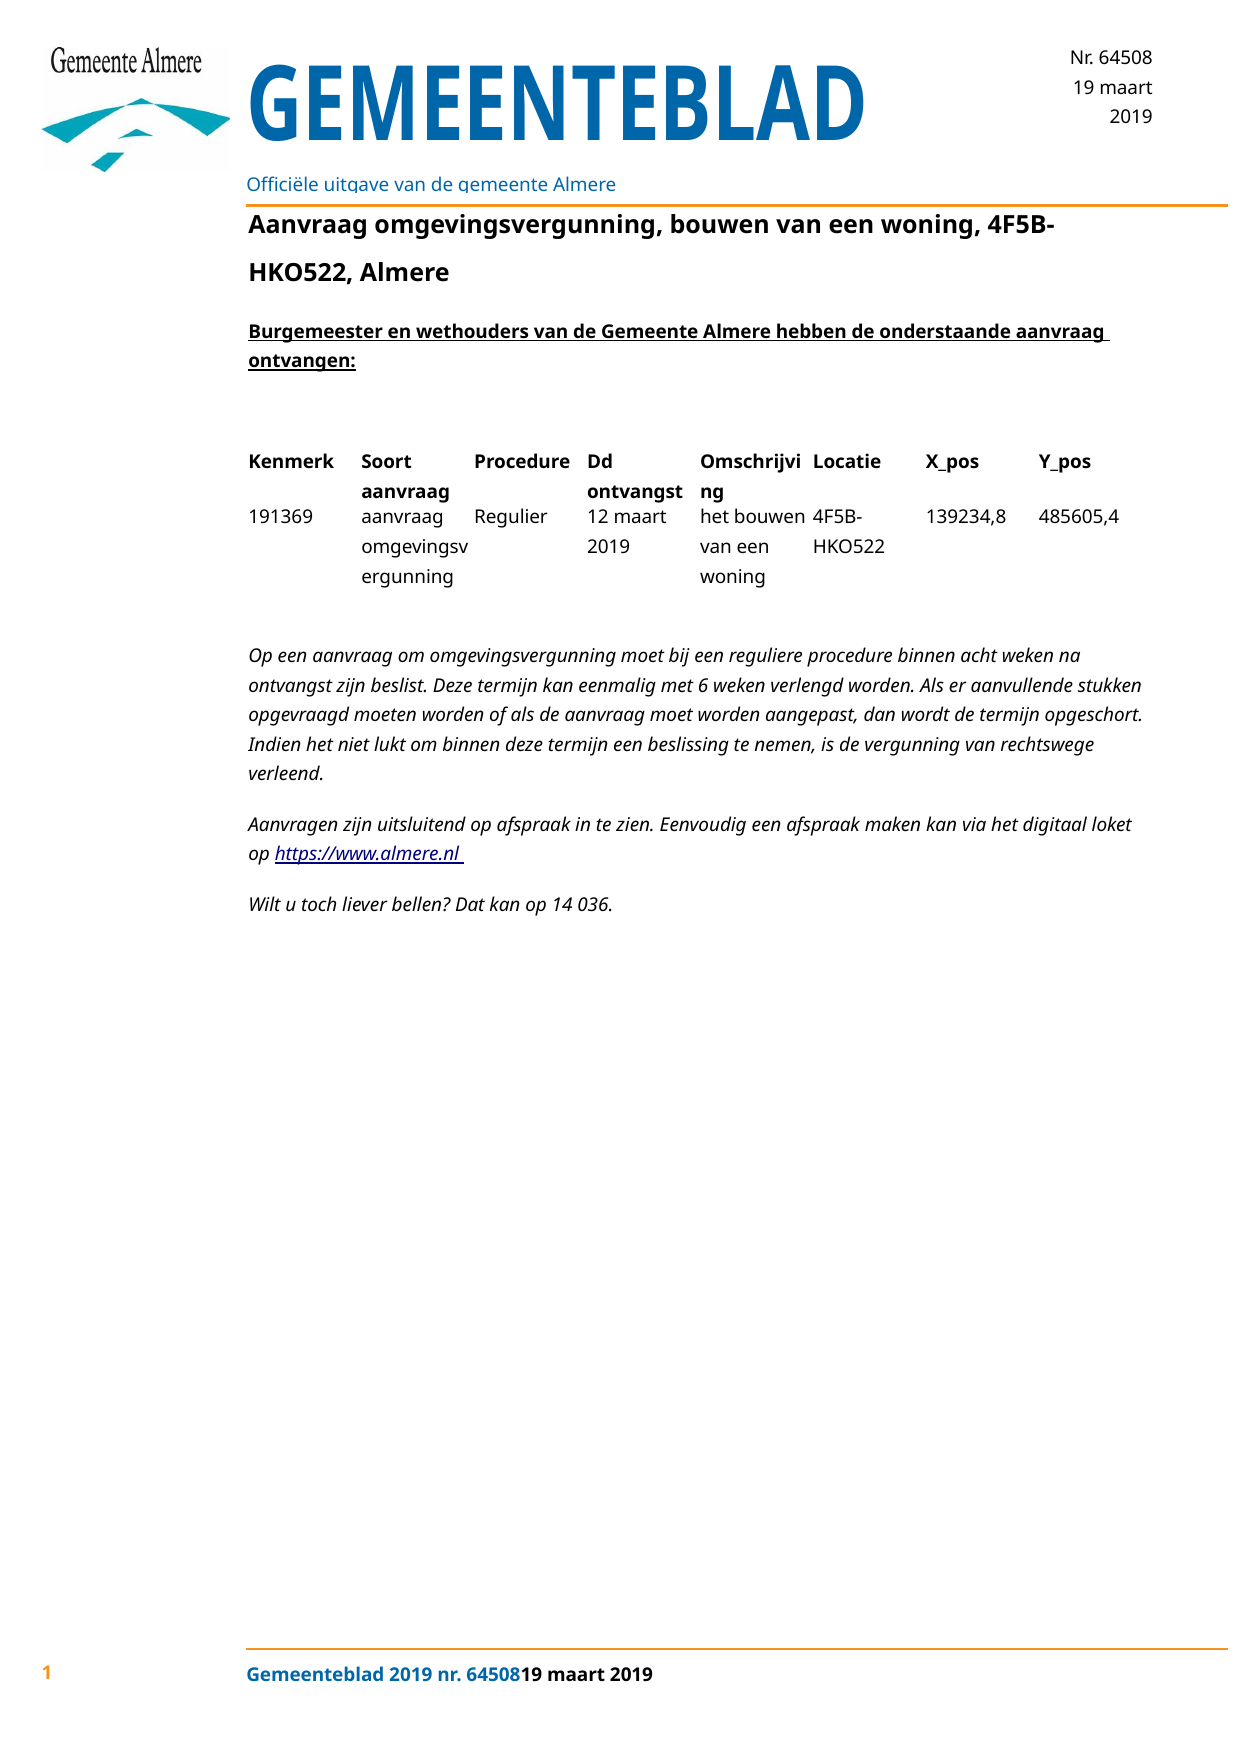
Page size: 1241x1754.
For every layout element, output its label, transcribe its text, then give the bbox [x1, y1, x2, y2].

text Aanvraag omgevingsvergunning, bouwen van een woning, 4F5B-HKO522, Almere [248, 207, 1152, 288]
text Burgemeester en wethouders van de Gemeente Almere hebben de onderstaande aanvraag ontvangen: [248, 318, 1152, 373]
table_cell 485605,4 [1039, 504, 1152, 589]
table_header Locatie [813, 449, 926, 504]
table_cell 12 maart 2019 [587, 504, 700, 589]
table_header Soort aanvraag [361, 449, 474, 504]
text Op een aanvraag om omgevingsvergunning moet bij een reguliere procedure binnen acht weken na ontvangst zijn beslist. Deze termijn kan eenmalig met 6 weken verlengd worden. Als er aanvullende stukken opgevraagd moeten worden of als de aanvraag moet worden aangepast, dan wordt de termijn opgeschort. Indien het niet lukt om binnen deze termijn een beslissing te nemen, is de vergunning van rechtswege verleend. [248, 642, 1152, 786]
table_header Kenmerk [248, 449, 361, 504]
text Wilt u toch liever bellen? Dat kan op 14 036. [248, 891, 1152, 917]
table_cell aanvraag omgevingsvergunning [361, 504, 474, 589]
table_cell Regulier [474, 504, 587, 589]
table_header X_pos [926, 449, 1038, 504]
table_header Procedure [474, 449, 587, 504]
table_cell het bouwen van een woning [700, 504, 813, 589]
table_cell 4F5B-HKO522 [813, 504, 926, 589]
text Aanvragen zijn uitsluitend op afspraak in te zien. Eenvoudig een afspraak maken kan via het digitaal loket op https://www.almere.nl [248, 811, 1152, 866]
table_header Omschrijving [700, 449, 813, 504]
table_header Dd ontvangst [587, 449, 700, 504]
table_cell 139234,8 [926, 504, 1038, 589]
table_cell 191369 [248, 504, 361, 589]
table_header Y_pos [1039, 449, 1152, 504]
picture [41, 47, 231, 172]
